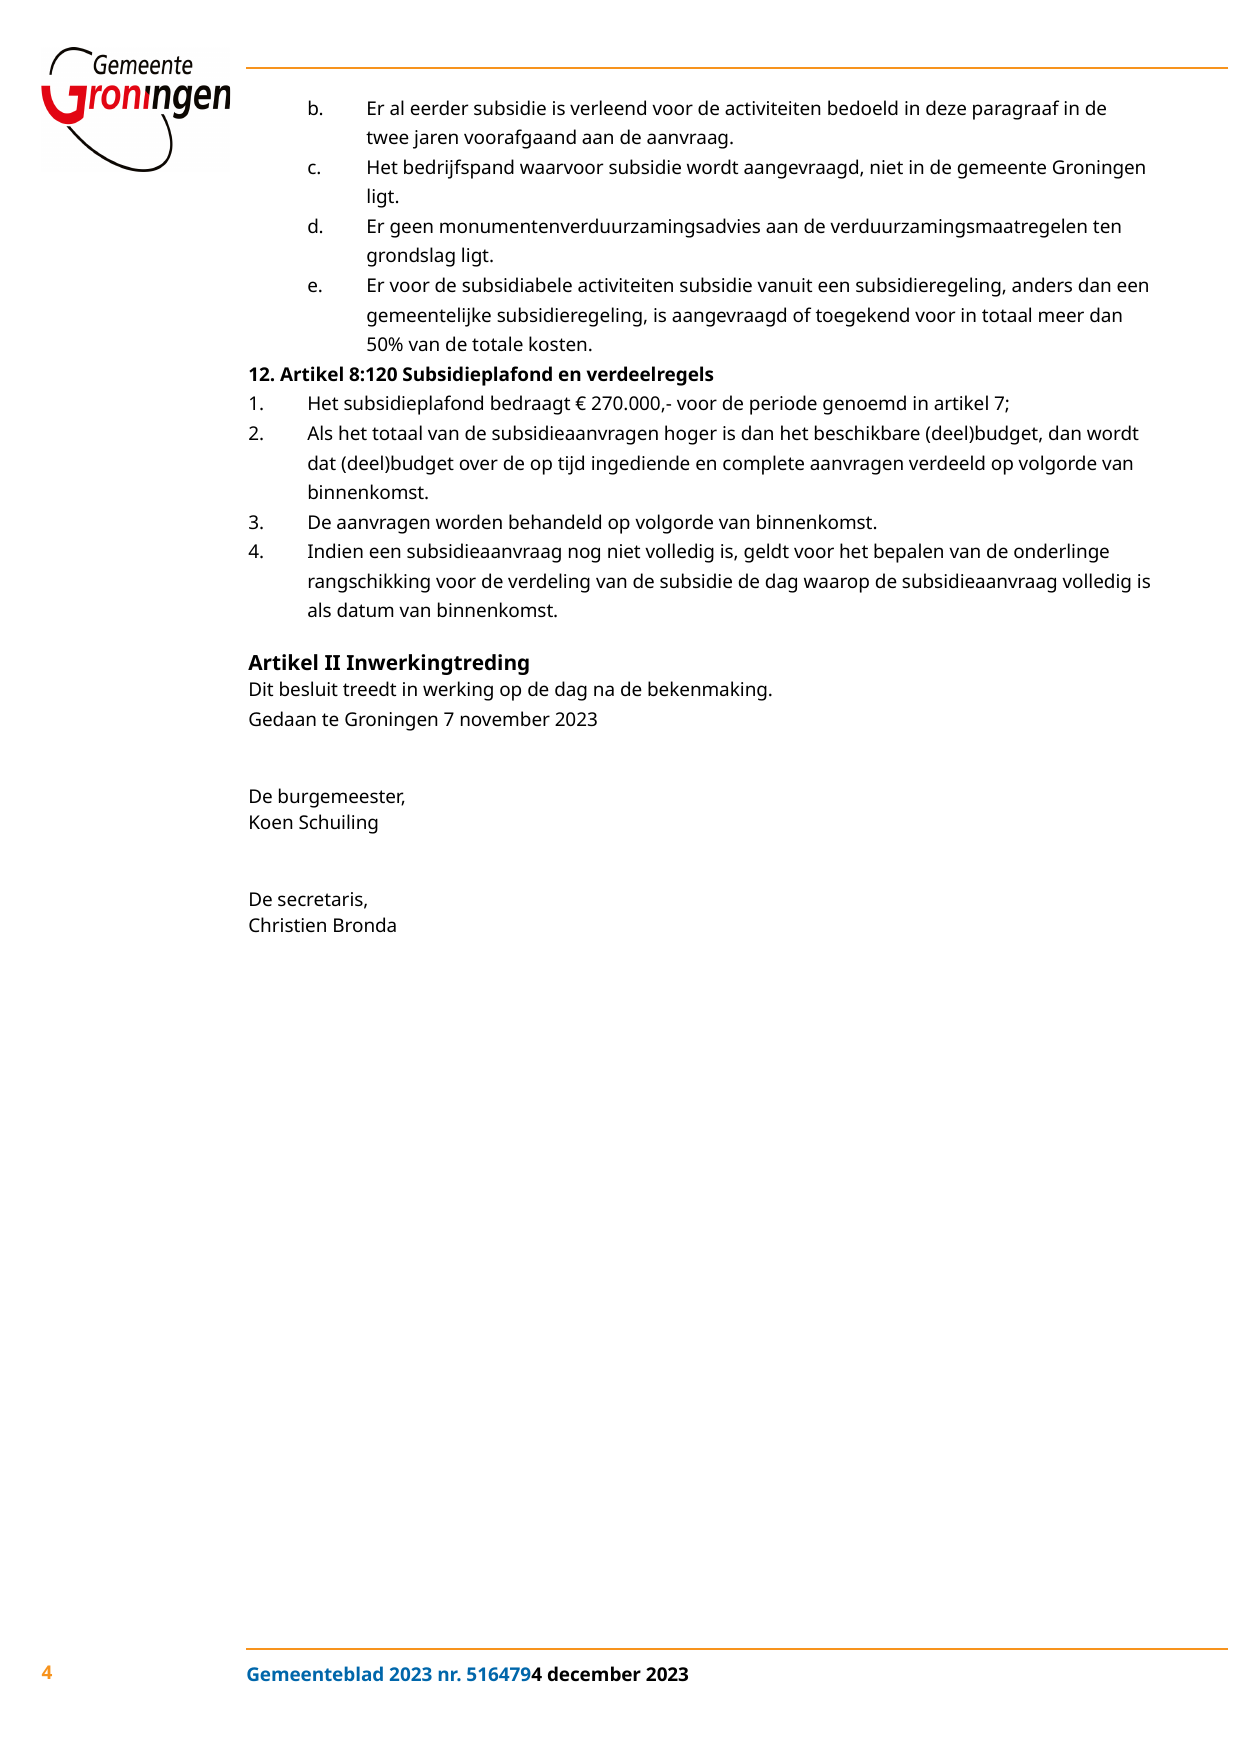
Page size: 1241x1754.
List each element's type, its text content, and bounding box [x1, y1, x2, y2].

list Er voor de subsidiabele activiteiten subsidie vanuit een subsidieregeling, anders dan een gemeentelijke subsidieregeling, is aangevraagd of toegekend voor in totaal meer dan 50% van de totale kosten. [307, 272, 1152, 357]
text De burgemeester, [248, 783, 1152, 809]
list Er geen monumentenverduurzamingsadvies aan de verduurzamingsmaatregelen ten grondslag ligt. [307, 213, 1152, 268]
text Christien Bronda [248, 912, 1152, 938]
text Artikel II Inwerkingtreding [248, 648, 1152, 677]
list Indien een subsidieaanvraag nog niet volledig is, geldt voor het bepalen van de onderlinge rangschikking voor de verdeling van de subsidie de dag waarop de subsidieaanvraag volledig is als datum van binnenkomst. [248, 538, 1152, 623]
list Het subsidieplafond bedraagt € 270.000,- voor de periode genoemd in artikel 7; [248, 391, 1152, 416]
list De aanvragen worden behandeld op volgorde van binnenkomst. [248, 509, 1152, 535]
text De secretaris, [248, 886, 1152, 912]
list Er al eerder subsidie is verleend voor de activiteiten bedoeld in deze paragraaf in de twee jaren voorafgaand aan de aanvraag. [307, 95, 1152, 150]
text Dit besluit treedt in werking op de dag na de bekenmaking. [248, 677, 1152, 702]
text Koen Schuiling [248, 809, 1152, 835]
picture [41, 47, 231, 172]
text Gedaan te Groningen 7 november 2023 [248, 706, 1152, 732]
list Als het totaal van de subsidieaanvragen hoger is dan het beschikbare (deel)budget, dan wordt dat (deel)budget over de op tijd ingediende en complete aanvragen verdeeld op volgorde van binnenkomst. [248, 420, 1152, 505]
list Het bedrijfspand waarvoor subsidie wordt aangevraagd, niet in de gemeente Groningen ligt. [307, 154, 1152, 209]
text 12. Artikel 8:120 Subsidieplafond en verdeelregels [248, 361, 1152, 387]
